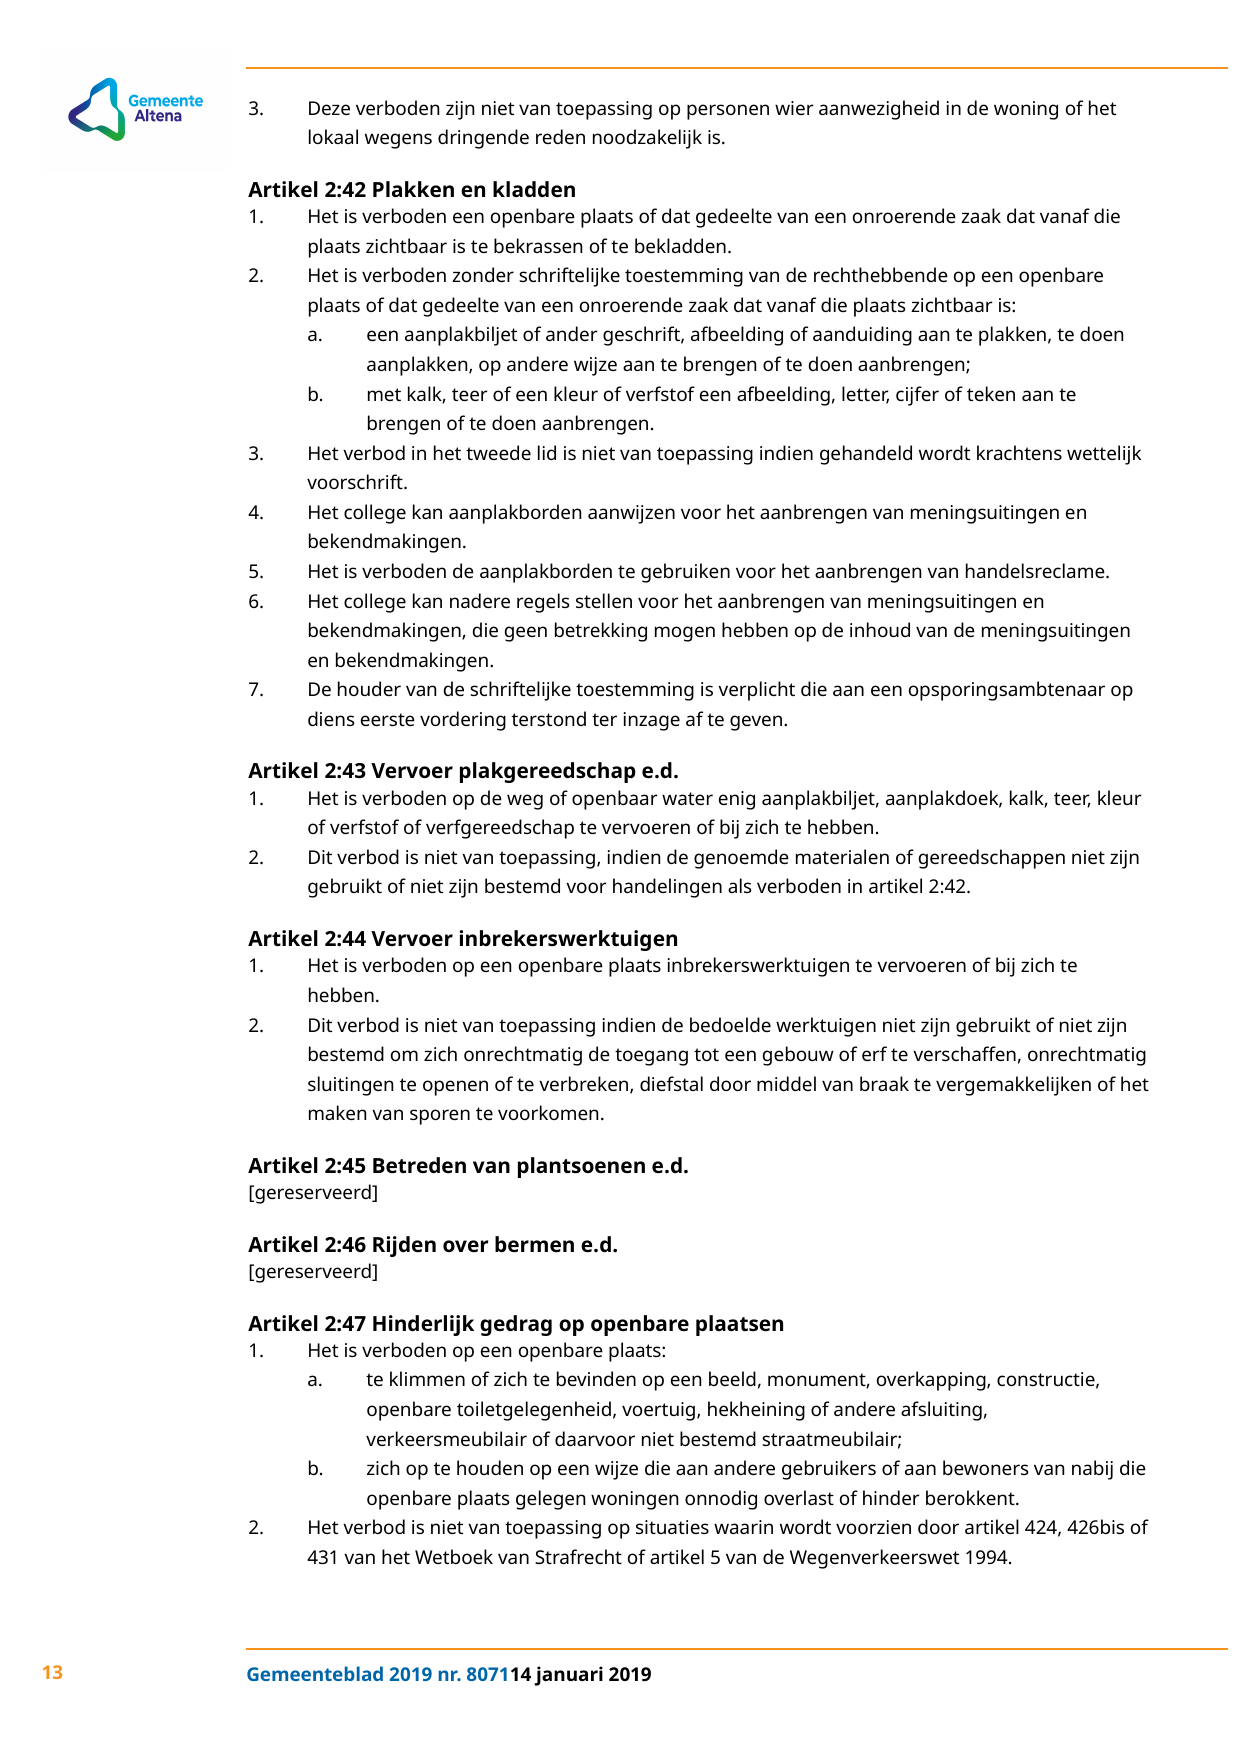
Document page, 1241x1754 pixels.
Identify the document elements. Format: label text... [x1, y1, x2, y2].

list een aanplakbiljet of ander geschrift, afbeelding of aanduiding aan te plakken, te doen aanplakken, op andere wijze aan te brengen of te doen aanbrengen; [307, 322, 1152, 377]
list Het is verboden op een openbare plaats: [248, 1337, 1152, 1363]
text Artikel 2:43 Vervoer plakgereedschap e.d. [248, 757, 1152, 785]
text Artikel 2:42 Plakken en kladden [248, 175, 1152, 203]
list Het verbod is niet van toepassing op situaties waarin wordt voorzien door artikel 424, 426bis of 431 van het Wetboek van Strafrecht of artikel 5 van de Wegenverkeerswet 1994. [248, 1514, 1152, 1570]
list zich op te houden op een wijze die aan andere gebruikers of aan bewoners van nabij die openbare plaats gelegen woningen onnodig overlast of hinder berokkent. [307, 1455, 1152, 1511]
list Het is verboden op een openbare plaats inbrekerswerktuigen te vervoeren of bij zich te hebben. [248, 953, 1152, 1008]
list met kalk, teer of een kleur of verfstof een afbeelding, letter, cijfer of teken aan te brengen of te doen aanbrengen. [307, 381, 1152, 436]
text [gereserveerd] [248, 1179, 1152, 1205]
list Dit verbod is niet van toepassing, indien de genoemde materialen of gereedschappen niet zijn gebruikt of niet zijn bestemd voor handelingen als verboden in artikel 2:42. [248, 844, 1152, 899]
list Het college kan aanplakborden aanwijzen voor het aanbrengen van meningsuitingen en bekendmakingen. [248, 499, 1152, 554]
text [gereserveerd] [248, 1258, 1152, 1284]
list Dit verbod is niet van toepassing indien de bedoelde werktuigen niet zijn gebruikt of niet zijn bestemd om zich onrechtmatig de toegang tot een gebouw of erf te verschaffen, onrechtmatig sluitingen te openen of te verbreken, diefstal door middel van braak te vergemakkelijken of het maken van sporen te voorkomen. [248, 1012, 1152, 1126]
list Deze verboden zijn niet van toepassing op personen wier aanwezigheid in de woning of het lokaal wegens dringende reden noodzakelijk is. [248, 95, 1152, 150]
list Het is verboden een openbare plaats of dat gedeelte van een onroerende zaak dat vanaf die plaats zichtbaar is te bekrassen of te bekladden. [248, 203, 1152, 258]
list Het is verboden op de weg of openbaar water enig aanplakbiljet, aanplakdoek, kalk, teer, kleur of verfstof of verfgereedschap te vervoeren of bij zich te hebben. [248, 785, 1152, 840]
list Het is verboden de aanplakborden te gebruiken voor het aanbrengen van handelsreclame. [248, 558, 1152, 584]
list Het verbod in het tweede lid is niet van toepassing indien gehandeld wordt krachtens wettelijk voorschrift. [248, 440, 1152, 495]
list De houder van de schriftelijke toestemming is verplicht die aan een opsporingsambtenaar op diens eerste vordering terstond ter inzage af te geven. [248, 677, 1152, 732]
list Het is verboden zonder schriftelijke toestemming van de rechthebbende op een openbare plaats of dat gedeelte van een onroerende zaak dat vanaf die plaats zichtbaar is: [248, 262, 1152, 318]
picture [41, 47, 231, 172]
text Artikel 2:45 Betreden van plantsoenen e.d. [248, 1151, 1152, 1179]
text Artikel 2:44 Vervoer inbrekerswerktuigen [248, 924, 1152, 953]
list Het college kan nadere regels stellen voor het aanbrengen van meningsuitingen en bekendmakingen, die geen betrekking mogen hebben op de inhoud van de meningsuitingen en bekendmakingen. [248, 588, 1152, 673]
text Artikel 2:47 Hinderlijk gedrag op openbare plaatsen [248, 1309, 1152, 1337]
list te klimmen of zich te bevinden op een beeld, monument, overkapping, constructie, openbare toiletgelegenheid, voertuig, hekheining of andere afsluiting, verkeersmeubilair of daarvoor niet bestemd straatmeubilair; [307, 1367, 1152, 1452]
text Artikel 2:46 Rijden over bermen e.d. [248, 1230, 1152, 1258]
